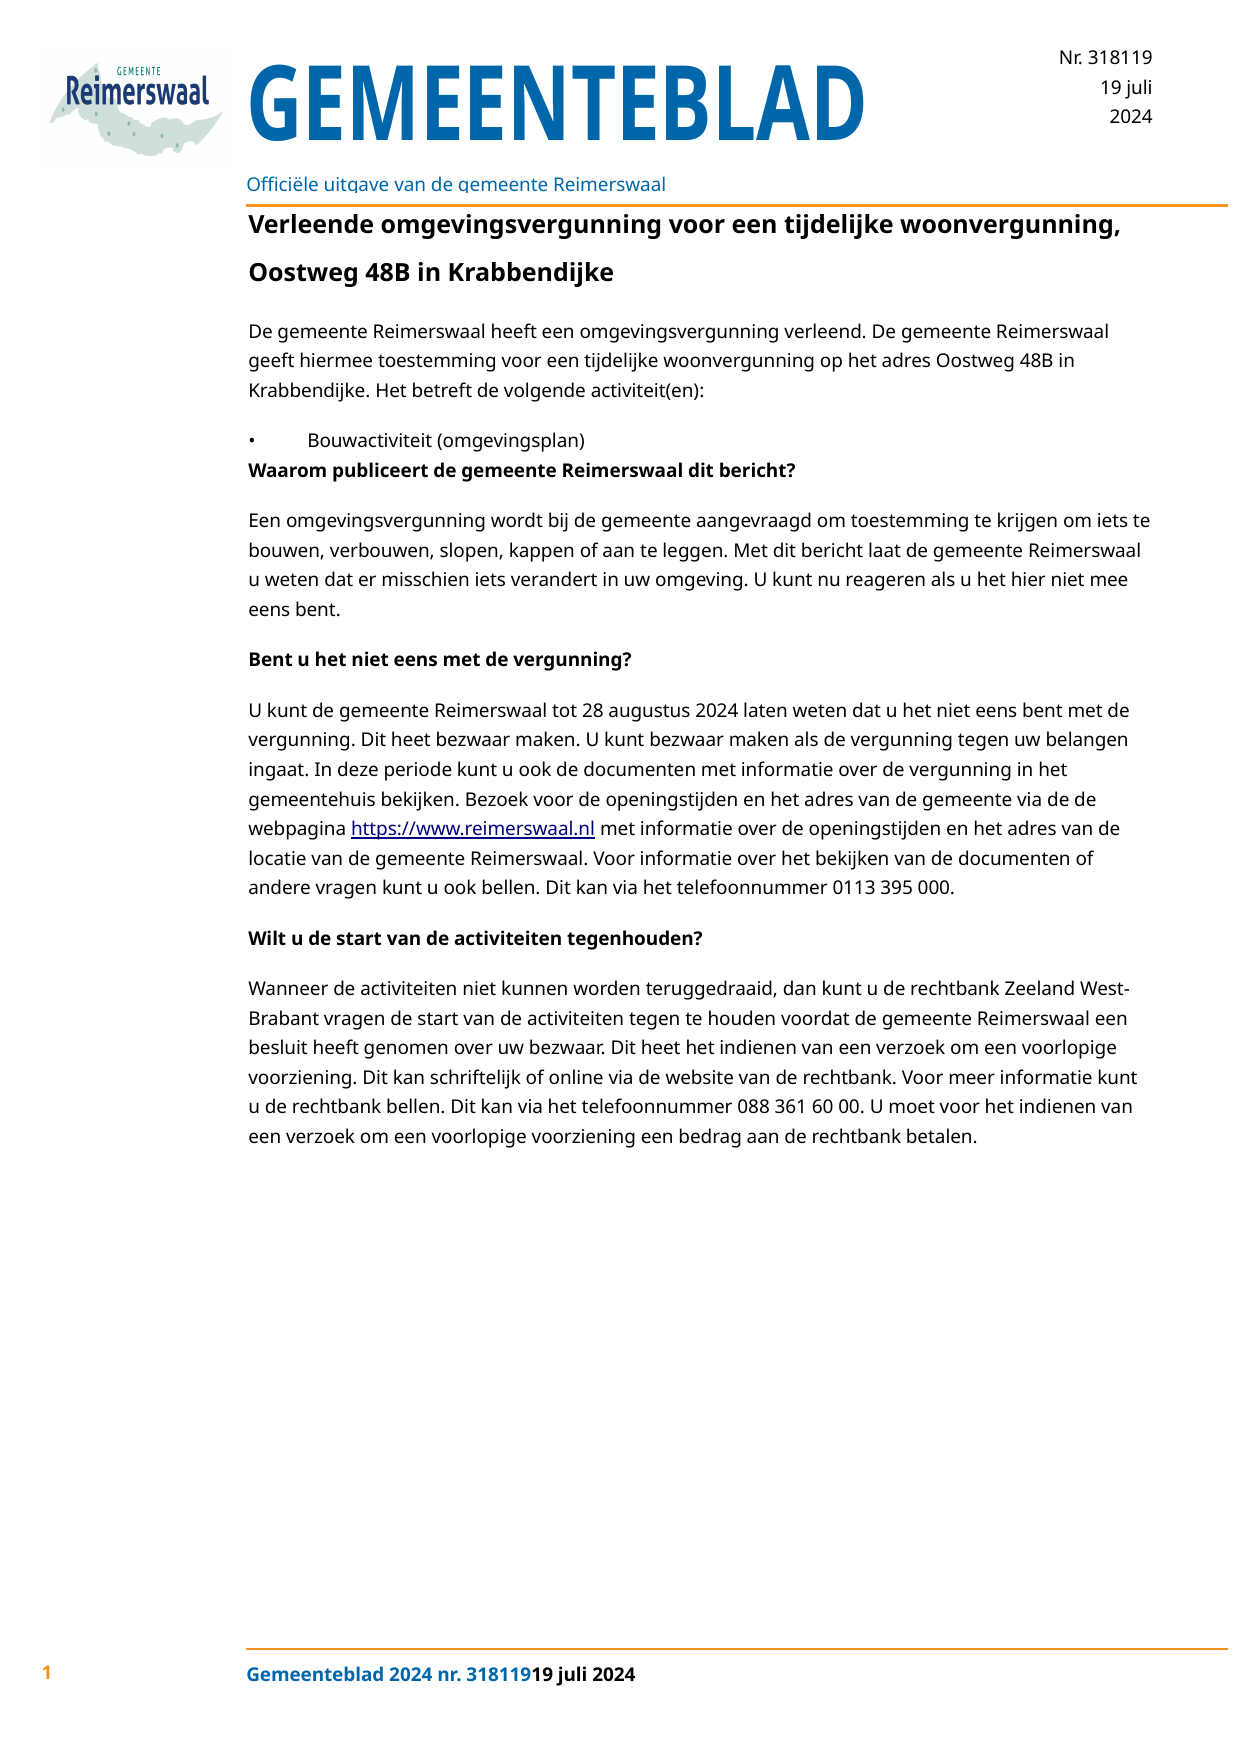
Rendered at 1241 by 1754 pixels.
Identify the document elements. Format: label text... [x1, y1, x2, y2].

text Wilt u de start van de activiteiten tegenhouden? [248, 925, 1152, 951]
text Wanneer de activiteiten niet kunnen worden teruggedraaid, dan kunt u de rechtbank Zeeland West-Brabant vragen de start van de activiteiten tegen te houden voordat de gemeente Reimerswaal een besluit heeft genomen over uw bezwaar. Dit heet het indienen van een verzoek om een voorlopige voorziening. Dit kan schriftelijk of online via de website van de rechtbank. Voor meer informatie kunt u de rechtbank bellen. Dit kan via het telefoonnummer 088 361 60 00. U moet voor het indienen van een verzoek om een voorlopige voorziening een bedrag aan de rechtbank betalen. [248, 975, 1152, 1149]
picture [41, 47, 231, 172]
text Waarom publiceert de gemeente Reimerswaal dit bericht? [248, 457, 1152, 483]
text U kunt de gemeente Reimerswaal tot 28 augustus 2024 laten weten dat u het niet eens bent met de vergunning. Dit heet bezwaar maken. U kunt bezwaar maken als de vergunning tegen uw belangen ingaat. In deze periode kunt u ook de documenten met informatie over de vergunning in het gemeentehuis bekijken. Bezoek voor de openingstijden en het adres van de gemeente via de de webpagina https://www.reimerswaal.nl met informatie over de openingstijden en het adres van de locatie van de gemeente Reimerswaal. Voor informatie over het bekijken van de documenten of andere vragen kunt u ook bellen. Dit kan via het telefoonnummer 0113 395 000. [248, 697, 1152, 900]
list Bouwactiviteit (omgevingsplan) [248, 427, 1152, 453]
text De gemeente Reimerswaal heeft een omgevingsvergunning verleend. De gemeente Reimerswaal geeft hiermee toestemming voor een tijdelijke woonvergunning op het adres Oostweg 48B in Krabbendijke. Het betreft de volgende activiteit(en): [248, 318, 1152, 403]
text Een omgevingsvergunning wordt bij de gemeente aangevraagd om toestemming te krijgen om iets te bouwen, verbouwen, slopen, kappen of aan te leggen. Met dit bericht laat de gemeente Reimerswaal u weten dat er misschien iets verandert in uw omgeving. U kunt nu reageren als u het hier niet mee eens bent. [248, 507, 1152, 622]
text Bent u het niet eens met de vergunning? [248, 647, 1152, 672]
text Verleende omgevingsvergunning voor een tijdelijke woonvergunning, Oostweg 48B in Krabbendijke [248, 207, 1152, 288]
